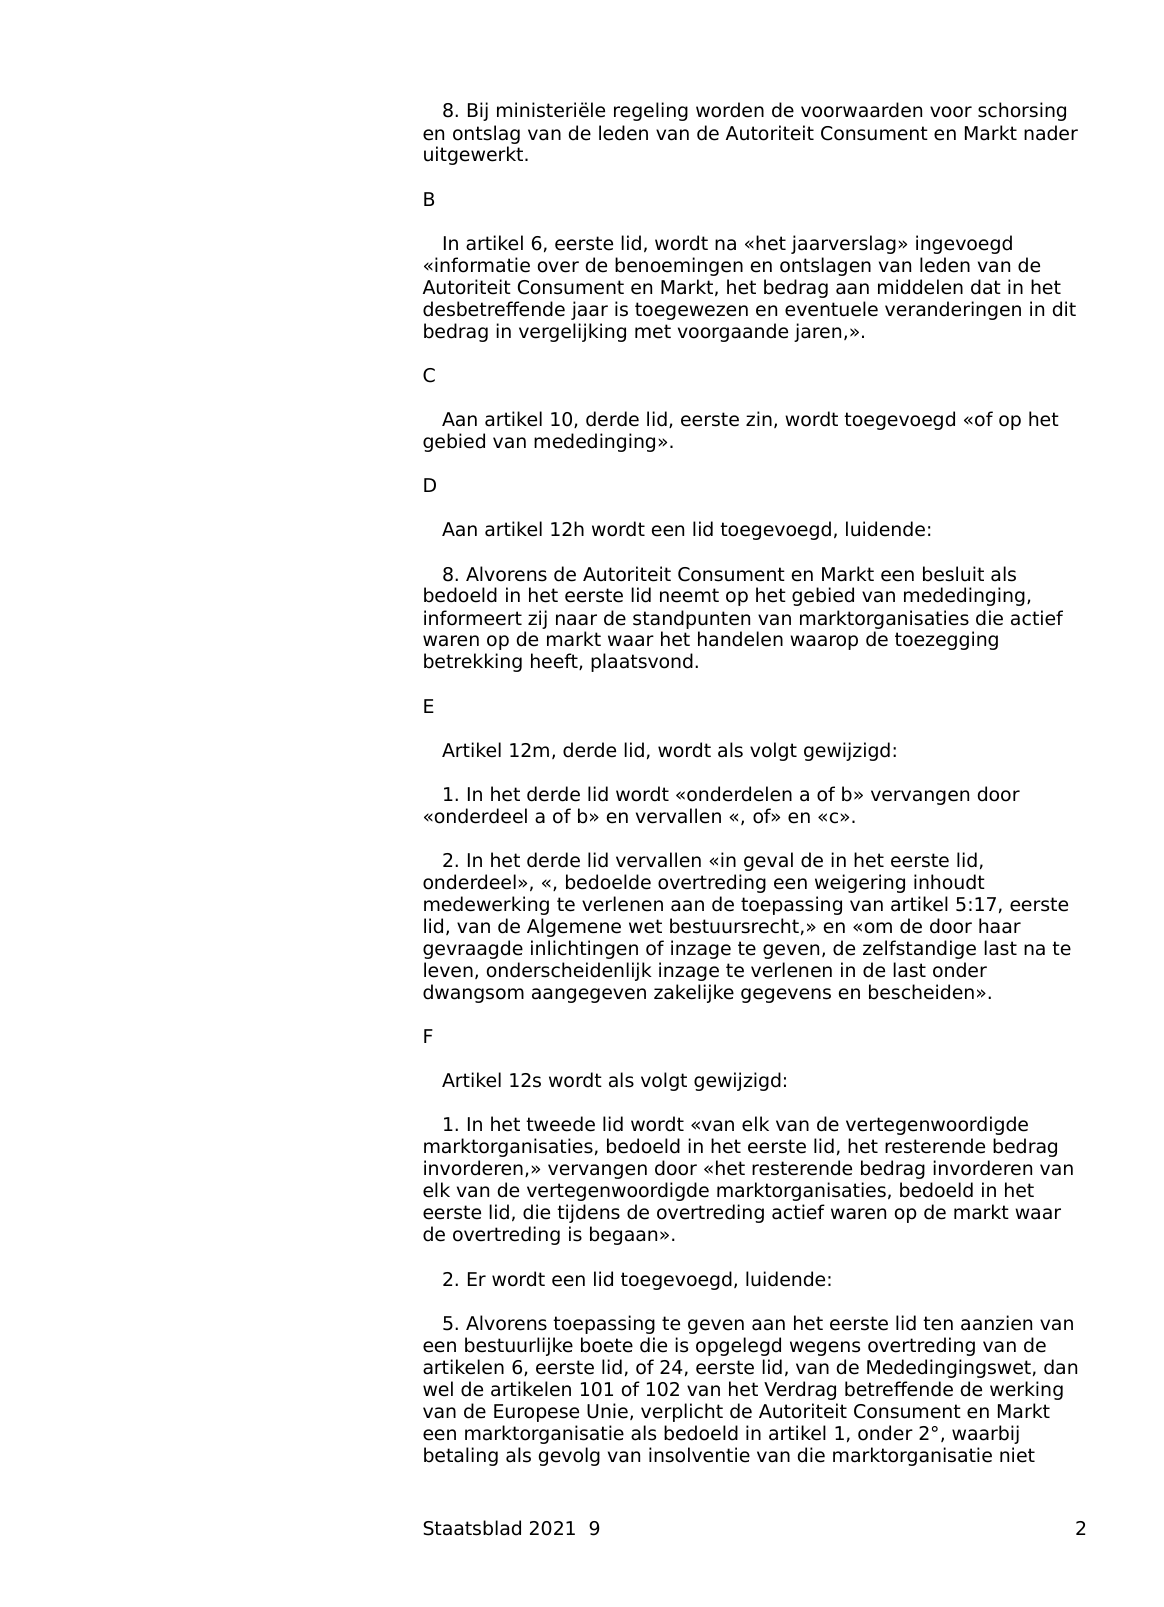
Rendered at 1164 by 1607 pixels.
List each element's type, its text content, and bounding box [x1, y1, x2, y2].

text 8. Bij ministeriële regeling worden de voorwaarden voor schorsing en ontslag van de leden van de Autoriteit Consument en Markt nader uitgewerkt. [422, 100, 1087, 166]
text In artikel 6, eerste lid, wordt na «het jaarverslag» ingevoegd «informatie over de benoemingen en ontslagen van leden van de Autoriteit Consument en Markt, het bedrag aan middelen dat in het desbetreffende jaar is toegewezen en eventuele veranderingen in dit bedrag in vergelijking met voorgaande jaren,». [422, 233, 1087, 343]
text C [422, 365, 1087, 387]
text B [422, 188, 1087, 211]
text 2. In het derde lid vervallen «in geval de in het eerste lid, onderdeel», «, bedoelde overtreding een weigering inhoudt medewerking te verlenen aan de toepassing van artikel 5:17, eerste lid, van de Algemene wet bestuursrecht,» en «om de door haar gevraagde inlichtingen of inzage te geven, de zelfstandige last na te leven, onderscheidenlijk inzage te verlenen in de last onder dwangsom aangegeven zakelijke gegevens en bescheiden». [422, 850, 1087, 1004]
text 1. In het derde lid wordt «onderdelen a of b» vervangen door «onderdeel a of b» en vervallen «, of» en «c». [422, 784, 1087, 828]
text 8. Alvorens de Autoriteit Consument en Markt een besluit als bedoeld in het eerste lid neemt op het gebied van mededinging, informeert zij naar de standpunten van marktorganisaties die actief waren op de markt waar het handelen waarop de toezegging betrekking heeft, plaatsvond. [422, 563, 1087, 673]
text 5. Alvorens toepassing te geven aan het eerste lid ten aanzien van een bestuurlijke boete die is opgelegd wegens overtreding van de artikelen 6, eerste lid, of 24, eerste lid, van de Mededingingswet, dan wel de artikelen 101 of 102 van het Verdrag betreffende de werking van de Europese Unie, verplicht de Autoriteit Consument en Markt een marktorganisatie als bedoeld in artikel 1, onder 2°, waarbij betaling als gevolg van insolventie van die marktorganisatie niet [422, 1313, 1087, 1466]
text 1. In het tweede lid wordt «van elk van de vertegenwoordigde marktorganisaties, bedoeld in het eerste lid, het resterende bedrag invorderen,» vervangen door «het resterende bedrag invorderen van elk van de vertegenwoordigde marktorganisaties, bedoeld in het eerste lid, die tijdens de overtreding actief waren op de markt waar de overtreding is begaan». [422, 1114, 1087, 1246]
text E [422, 696, 1087, 717]
text 2. Er wordt een lid toegevoegd, luidende: [422, 1268, 1087, 1290]
text F [422, 1026, 1087, 1048]
text Artikel 12s wordt als volgt gewijzigd: [422, 1070, 1087, 1092]
text Aan artikel 12h wordt een lid toegevoegd, luidende: [422, 519, 1087, 541]
text Aan artikel 10, derde lid, eerste zin, wordt toegevoegd «of op het gebied van mededinging». [422, 409, 1087, 453]
text Artikel 12m, derde lid, wordt als volgt gewijzigd: [422, 740, 1087, 762]
text D [422, 475, 1087, 497]
